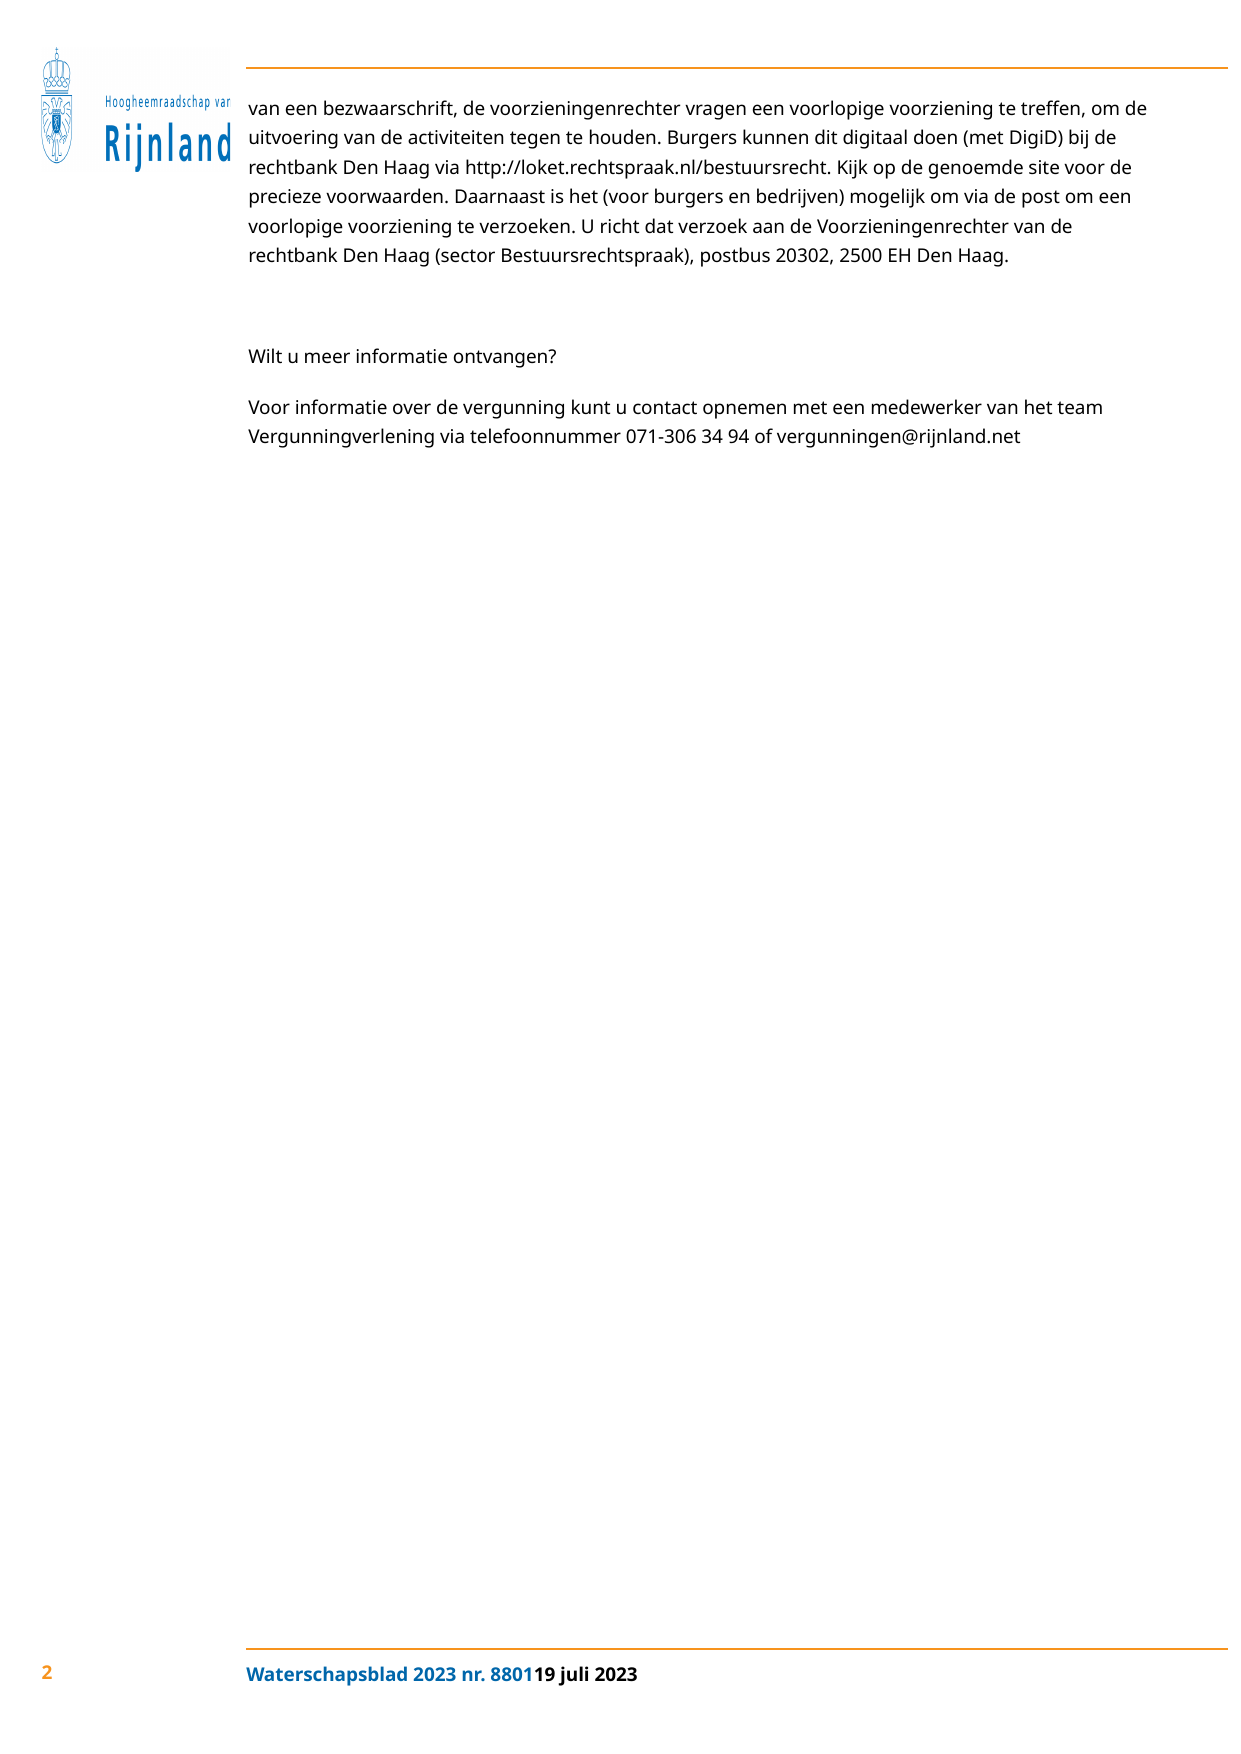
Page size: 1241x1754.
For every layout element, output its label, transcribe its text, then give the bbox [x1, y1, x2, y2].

picture [41, 47, 231, 172]
text Wilt u meer informatie ontvangen? [248, 343, 1152, 369]
text van een bezwaarschrift, de voorzieningenrechter vragen een voorlopige voorziening te treffen, om de uitvoering van de activiteiten tegen te houden. Burgers kunnen dit digitaal doen (met DigiD) bij de rechtbank Den Haag via http://loket.rechtspraak.nl/bestuursrecht. Kijk op de genoemde site voor de precieze voorwaarden. Daarnaast is het (voor burgers en bedrijven) mogelijk om via de post om een voorlopige voorziening te verzoeken. U richt dat verzoek aan de Voorzieningenrechter van de rechtbank Den Haag (sector Bestuursrechtspraak), postbus 20302, 2500 EH Den Haag. [248, 95, 1152, 268]
text Voor informatie over de vergunning kunt u contact opnemen met een medewerker van het team Vergunningverlening via telefoonnummer 071-306 34 94 of vergunningen@rijnland.net [248, 394, 1152, 449]
